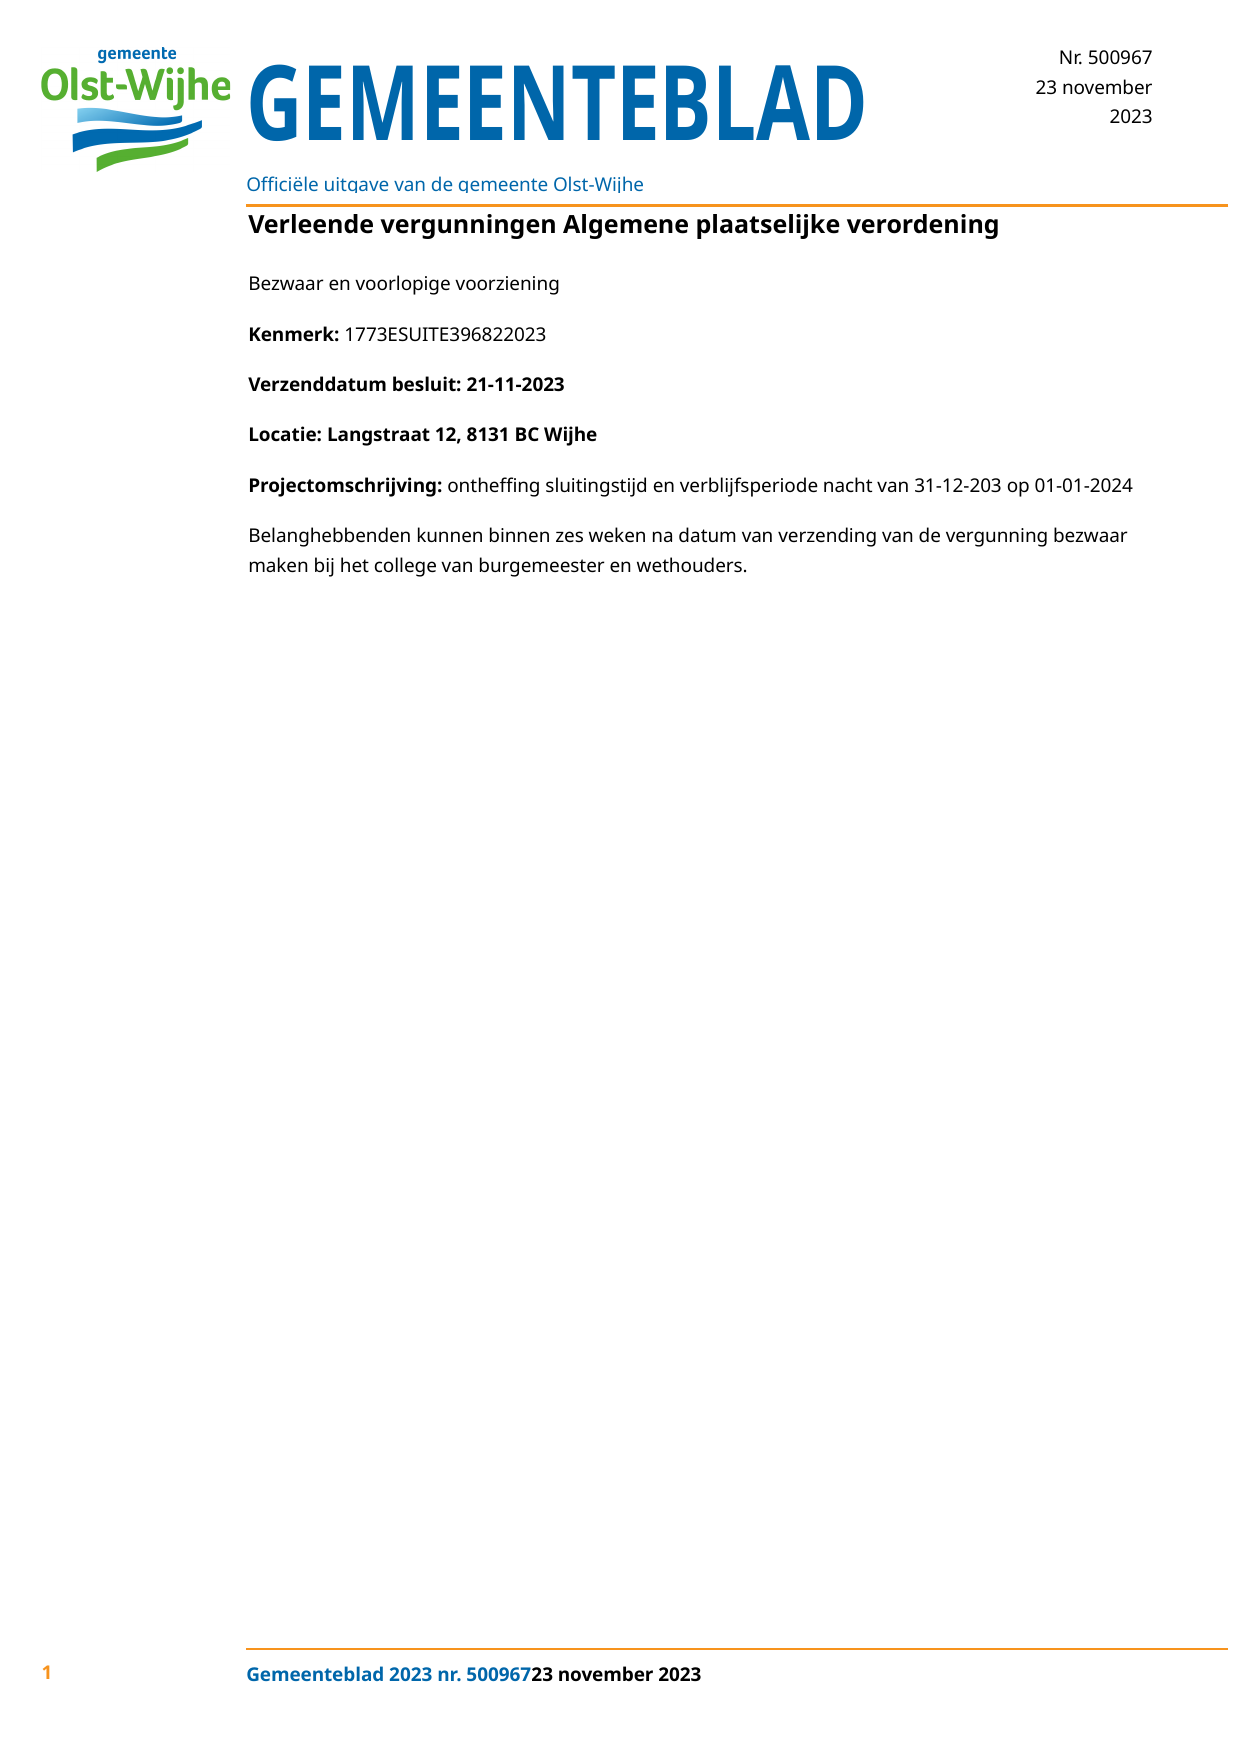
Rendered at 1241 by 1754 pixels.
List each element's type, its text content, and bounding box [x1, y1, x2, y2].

text Verleende vergunningen Algemene plaatselijke verordening [248, 207, 1152, 241]
text Kenmerk: 1773ESUITE396822023 [248, 321, 1152, 346]
text Belanghebbenden kunnen binnen zes weken na datum van verzending van de vergunning bezwaar maken bij het college van burgemeester en wethouders. [248, 522, 1152, 578]
text Locatie: Langstraat 12, 8131 BC Wijhe [248, 422, 1152, 447]
text Verzenddatum besluit: 21-11-2023 [248, 371, 1152, 397]
picture [41, 47, 231, 172]
text Bezwaar en voorlopige voorziening [248, 270, 1152, 296]
text Projectomschrijving: ontheffing sluitingstijd en verblijfsperiode nacht van 31-12-203 op 01-01-2024 [248, 472, 1152, 498]
